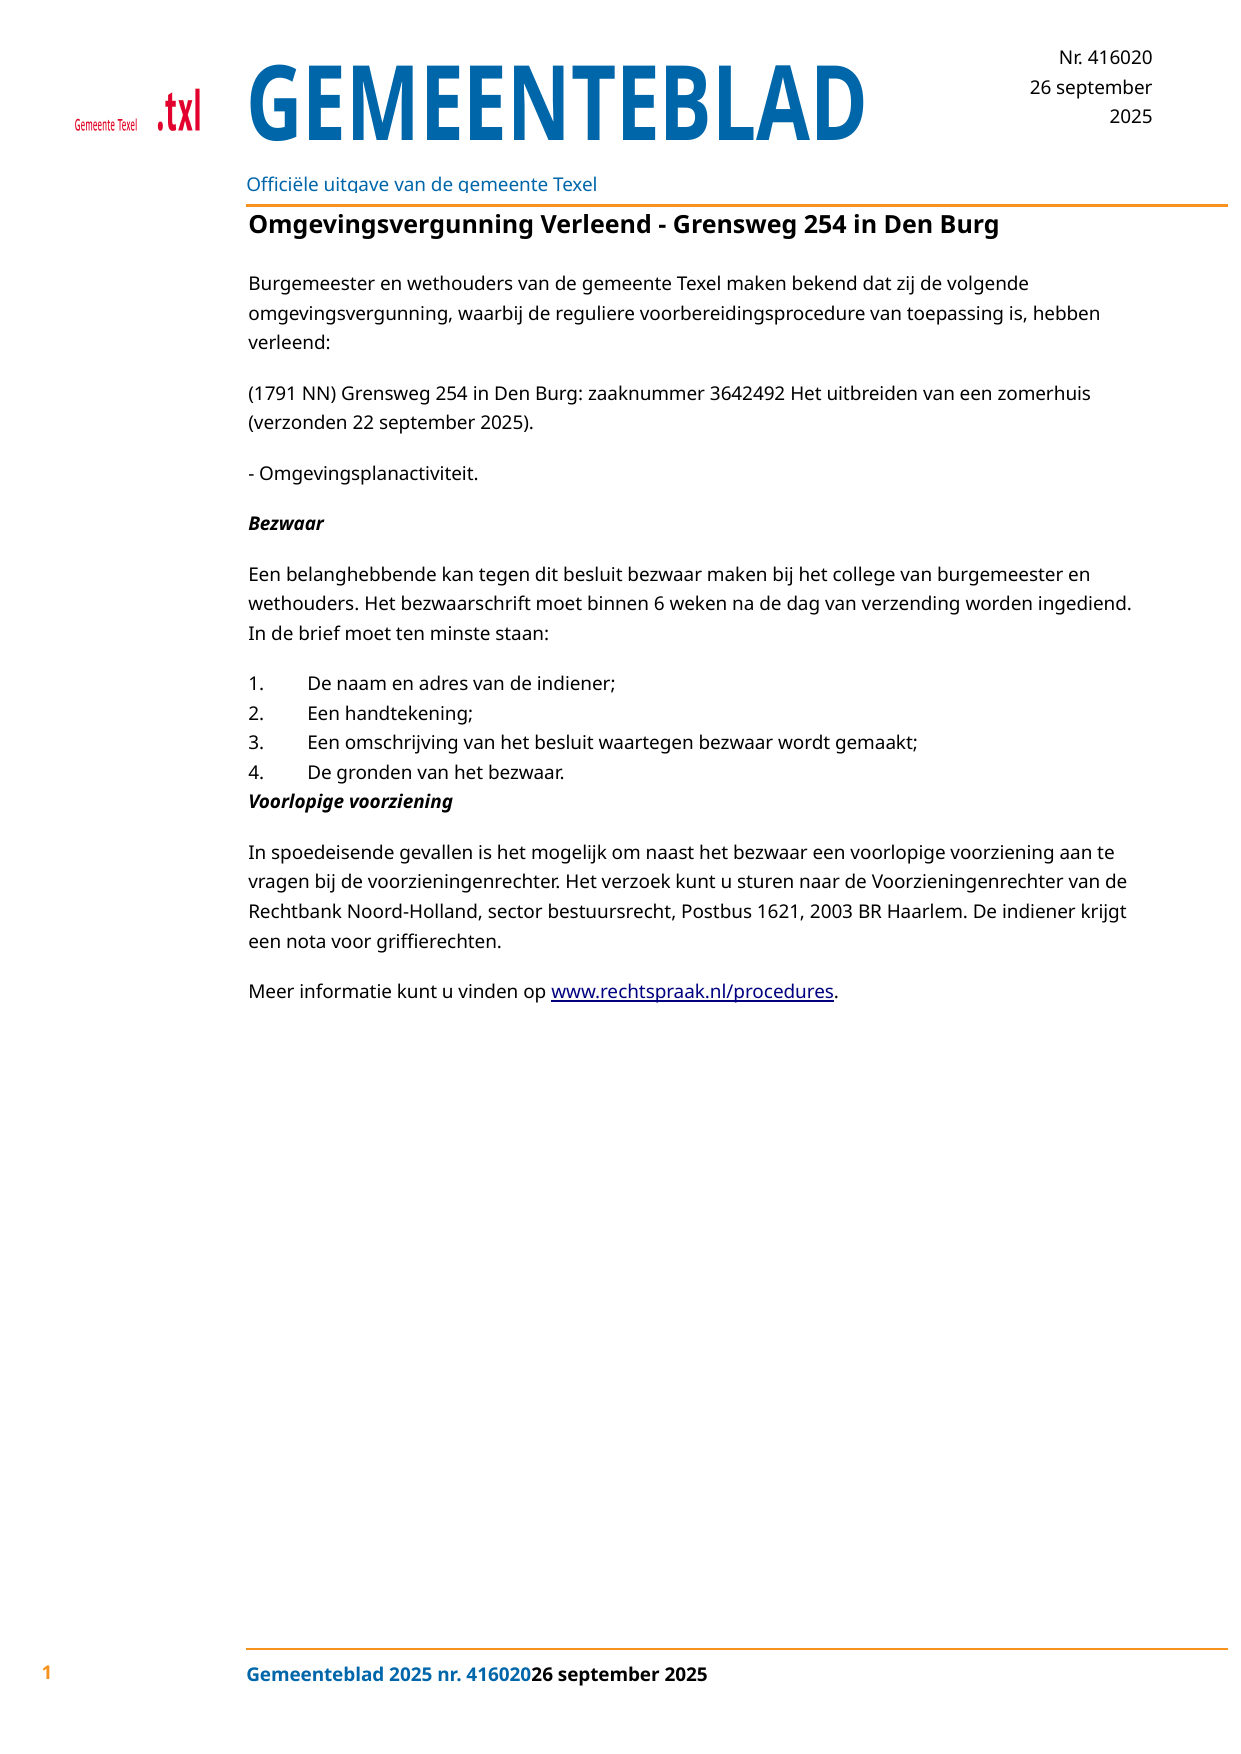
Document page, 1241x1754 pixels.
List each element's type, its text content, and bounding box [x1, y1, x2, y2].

picture [41, 47, 231, 172]
text - Omgevingsplanactiviteit. [248, 460, 1152, 486]
text Burgemeester en wethouders van de gemeente Texel maken bekend dat zij de volgende omgevingsvergunning, waarbij de reguliere voorbereidingsprocedure van toepassing is, hebben verleend: [248, 270, 1152, 355]
list De naam en adres van de indiener; [248, 670, 1152, 696]
text Bezwaar [248, 510, 1152, 536]
text Voorlopige voorziening [248, 789, 1152, 814]
text Meer informatie kunt u vinden op www.rechtspraak.nl/procedures. [248, 978, 1152, 1004]
text Omgevingsvergunning Verleend - Grensweg 254 in Den Burg [248, 207, 1152, 241]
text (1791 NN) Grensweg 254 in Den Burg: zaaknummer 3642492 Het uitbreiden van een zomerhuis (verzonden 22 september 2025). [248, 380, 1152, 435]
text In spoedeisende gevallen is het mogelijk om naast het bezwaar een voorlopige voorziening aan te vragen bij de voorzieningenrechter. Het verzoek kunt u sturen naar de Voorzieningenrechter van de Rechtbank Noord-Holland, sector bestuursrecht, Postbus 1621, 2003 BR Haarlem. De indiener krijgt een nota voor griffierechten. [248, 839, 1152, 953]
text Een belanghebbende kan tegen dit besluit bezwaar maken bij het college van burgemeester en wethouders. Het bezwaarschrift moet binnen 6 weken na de dag van verzending worden ingediend. In de brief moet ten minste staan: [248, 561, 1152, 646]
list De gronden van het bezwaar. [248, 759, 1152, 785]
list Een handtekening; [248, 700, 1152, 726]
list Een omschrijving van het besluit waartegen bezwaar wordt gemaakt; [248, 729, 1152, 755]
